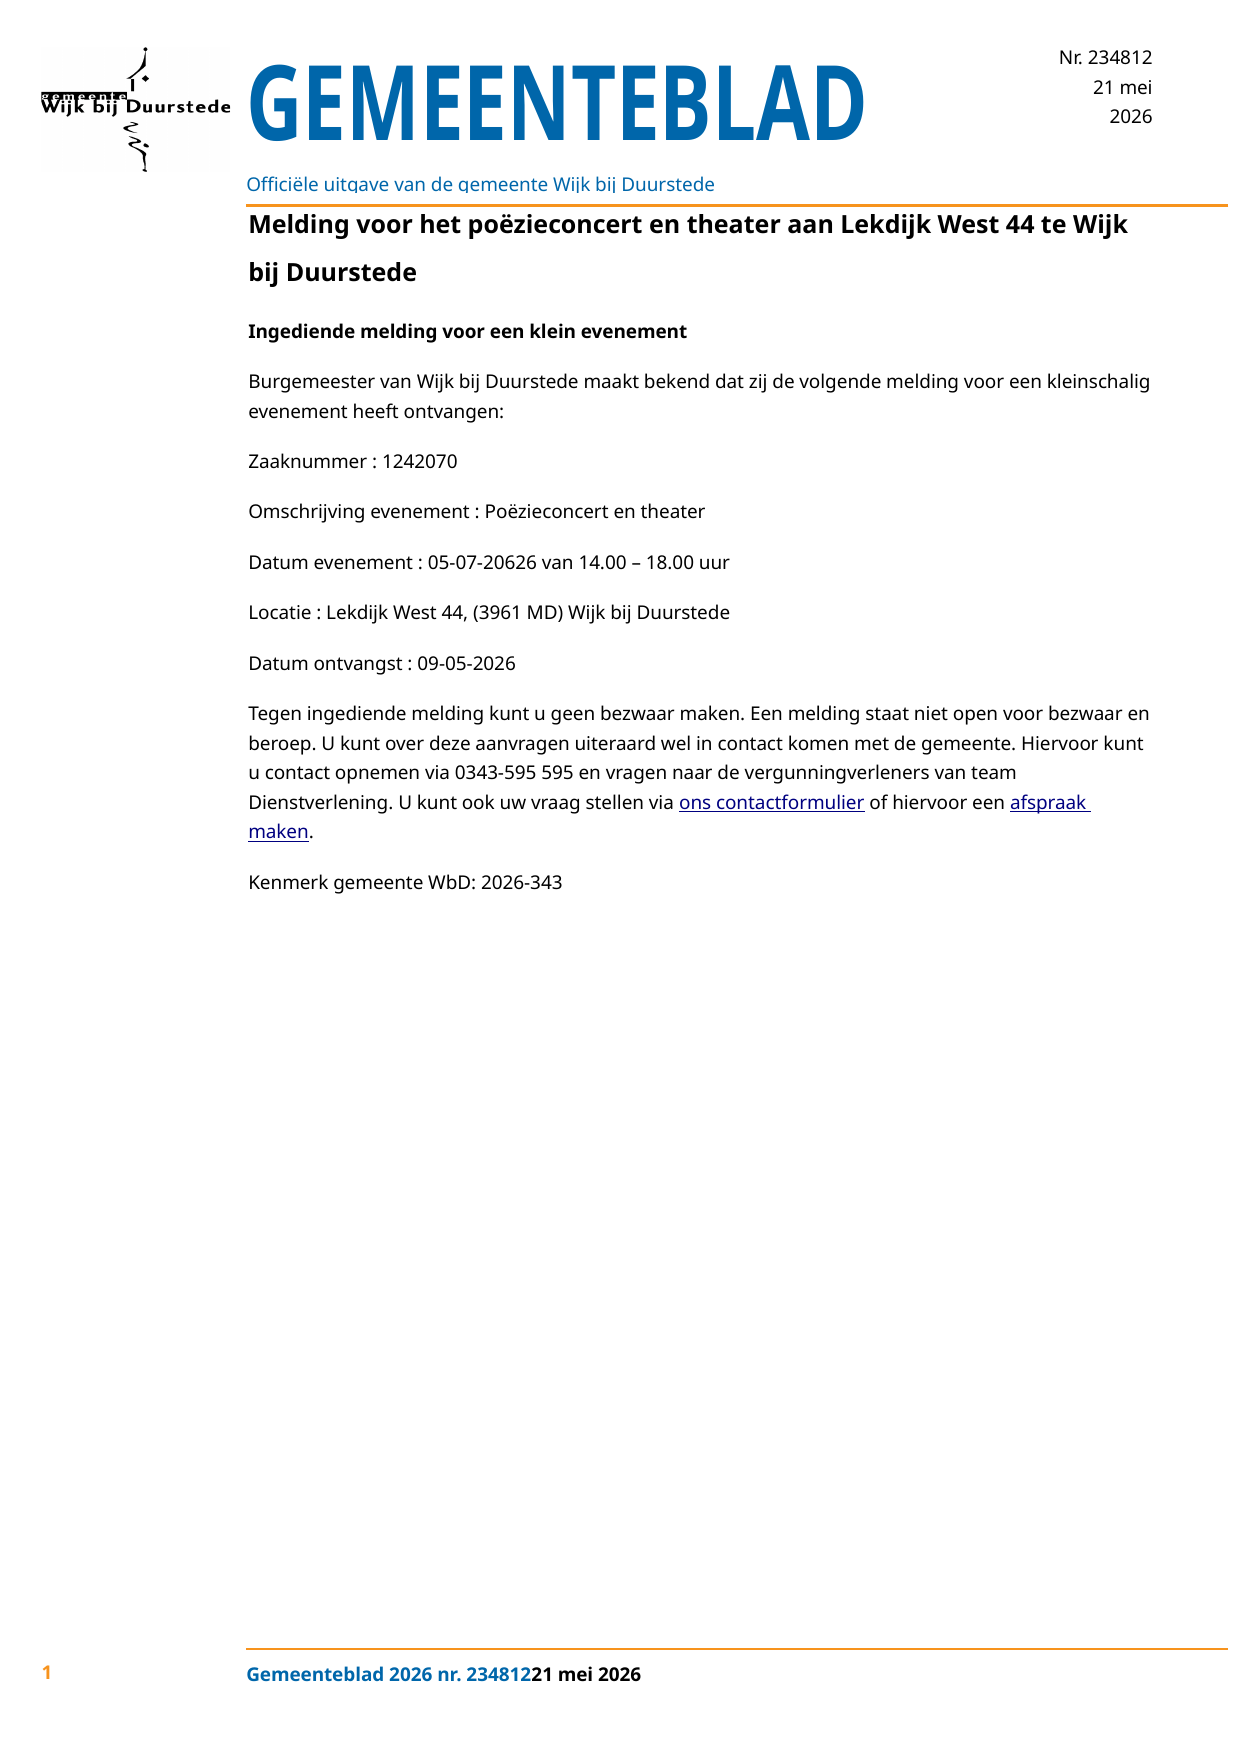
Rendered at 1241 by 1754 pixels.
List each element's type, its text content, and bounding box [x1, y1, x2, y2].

picture [41, 47, 231, 172]
text Locatie : Lekdijk West 44, (3961 MD) Wijk bij Duurstede [248, 599, 1152, 625]
text Omschrijving evenement : Poëzieconcert en theater [248, 499, 1152, 524]
text Ingediende melding voor een klein evenement [248, 318, 1152, 344]
text Zaaknummer : 1242070 [248, 448, 1152, 474]
text Datum ontvangst : 09-05-2026 [248, 650, 1152, 676]
text Kenmerk gemeente WbD: 2026-343 [248, 869, 1152, 895]
text Datum evenement : 05-07-20626 van 14.00 – 18.00 uur [248, 549, 1152, 575]
text Burgemeester van Wijk bij Duurstede maakt bekend dat zij de volgende melding voor een kleinschalig evenement heeft ontvangen: [248, 368, 1152, 424]
text Tegen ingediende melding kunt u geen bezwaar maken. Een melding staat niet open voor bezwaar en beroep. U kunt over deze aanvragen uiteraard wel in contact komen met de gemeente. Hiervoor kunt u contact opnemen via 0343-595 595 en vragen naar de vergunningverleners van team Dienstverlening. U kunt ook uw vraag stellen via ons contactformulier of hiervoor een afspraak maken. [248, 700, 1152, 844]
text Melding voor het poëzieconcert en theater aan Lekdijk West 44 te Wijk bij Duurstede [248, 207, 1152, 288]
